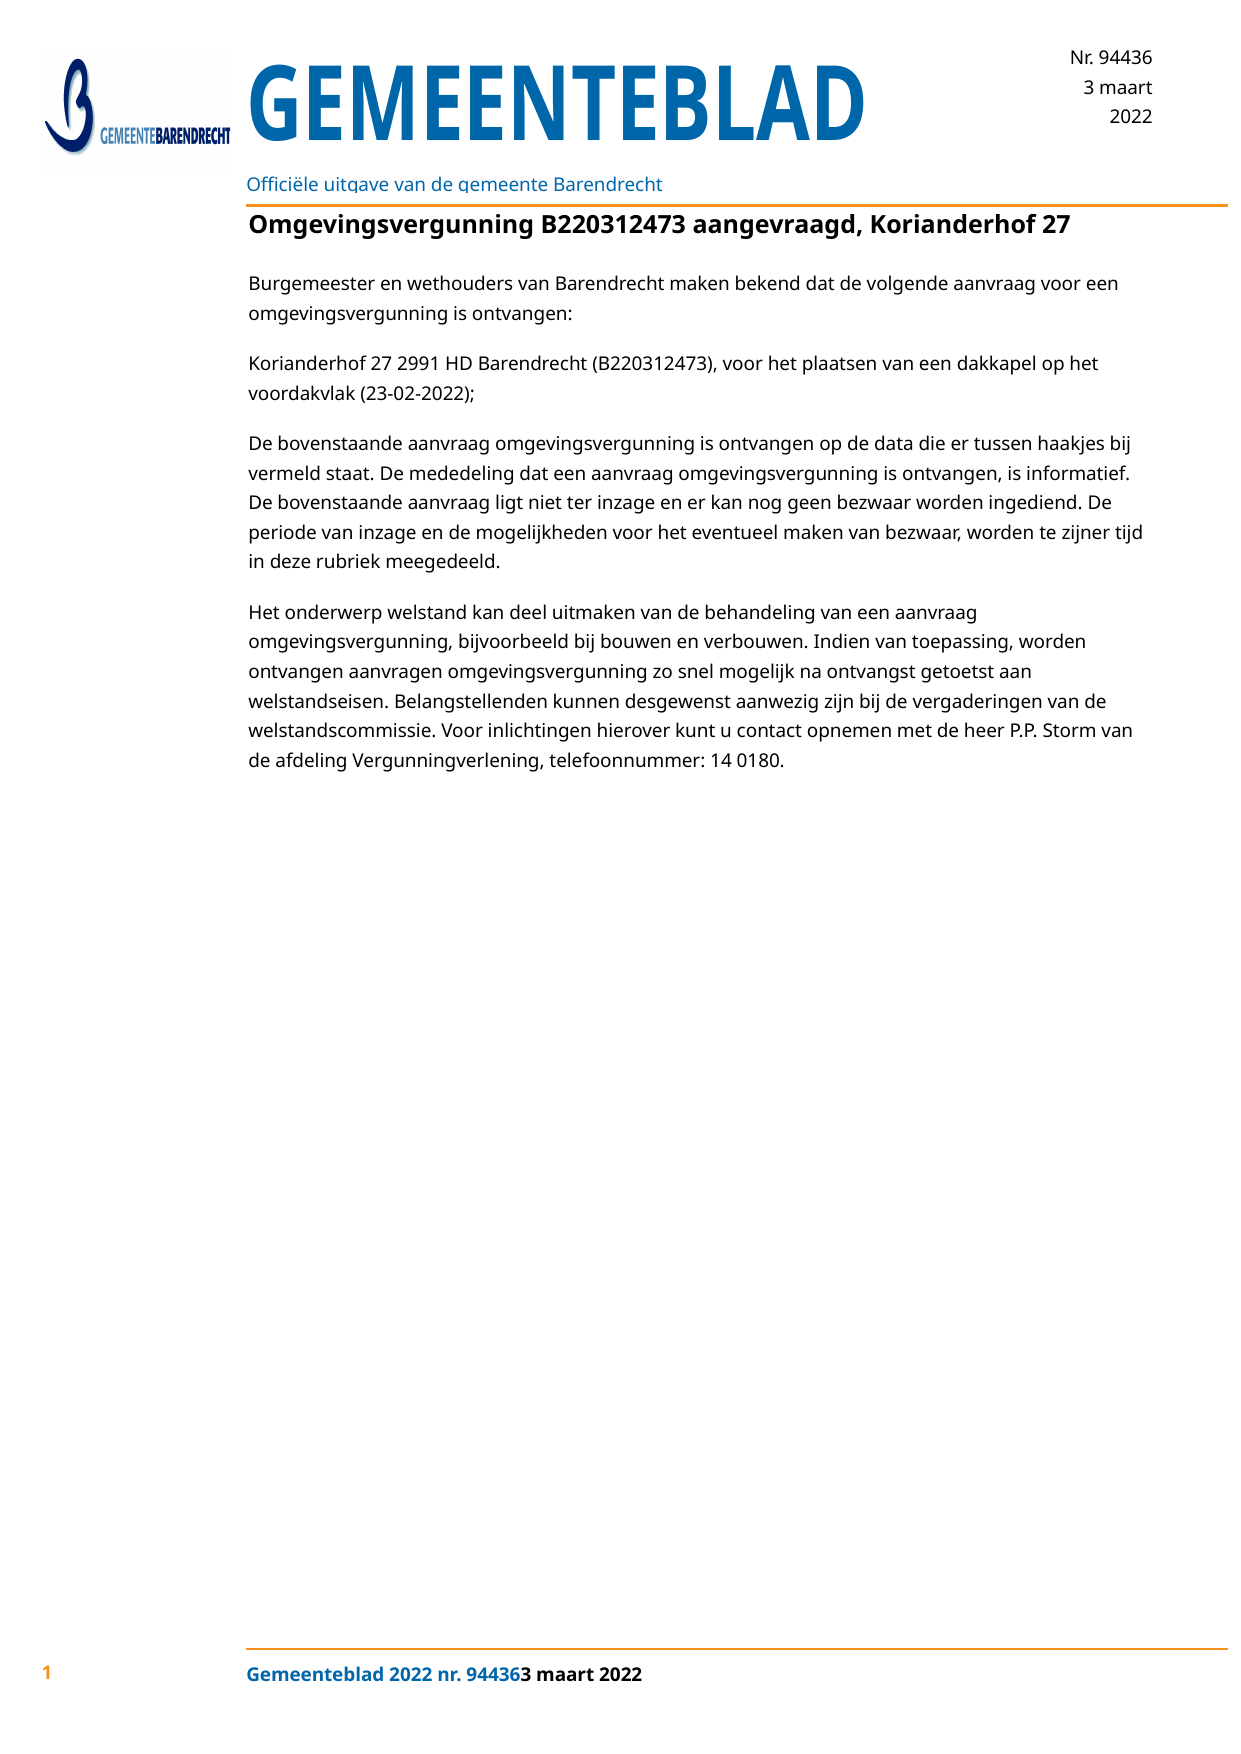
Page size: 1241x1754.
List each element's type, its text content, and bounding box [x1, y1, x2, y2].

text Omgevingsvergunning B220312473 aangevraagd, Korianderhof 27 [248, 207, 1152, 241]
text Het onderwerp welstand kan deel uitmaken van de behandeling van een aanvraag omgevingsvergunning, bijvoorbeeld bij bouwen en verbouwen. Indien van toepassing, worden ontvangen aanvragen omgevingsvergunning zo snel mogelijk na ontvangst getoetst aan welstandseisen. Belangstellenden kunnen desgewenst aanwezig zijn bij de vergaderingen van de welstandscommissie. Voor inlichtingen hierover kunt u contact opnemen met de heer P.P. Storm van de afdeling Vergunningverlening, telefoonnummer: 14 0180. [248, 599, 1152, 773]
picture [41, 47, 231, 172]
text Korianderhof 27 2991 HD Barendrecht (B220312473), voor het plaatsen van een dakkapel op het voordakvlak (23-02-2022); [248, 350, 1152, 406]
text Burgemeester en wethouders van Barendrecht maken bekend dat de volgende aanvraag voor een omgevingsvergunning is ontvangen: [248, 270, 1152, 326]
text De bovenstaande aanvraag omgevingsvergunning is ontvangen op de data die er tussen haakjes bij vermeld staat. De mededeling dat een aanvraag omgevingsvergunning is ontvangen, is informatief. De bovenstaande aanvraag ligt niet ter inzage en er kan nog geen bezwaar worden ingediend. De periode van inzage en de mogelijkheden voor het eventueel maken van bezwaar, worden te zijner tijd in deze rubriek meegedeeld. [248, 430, 1152, 574]
